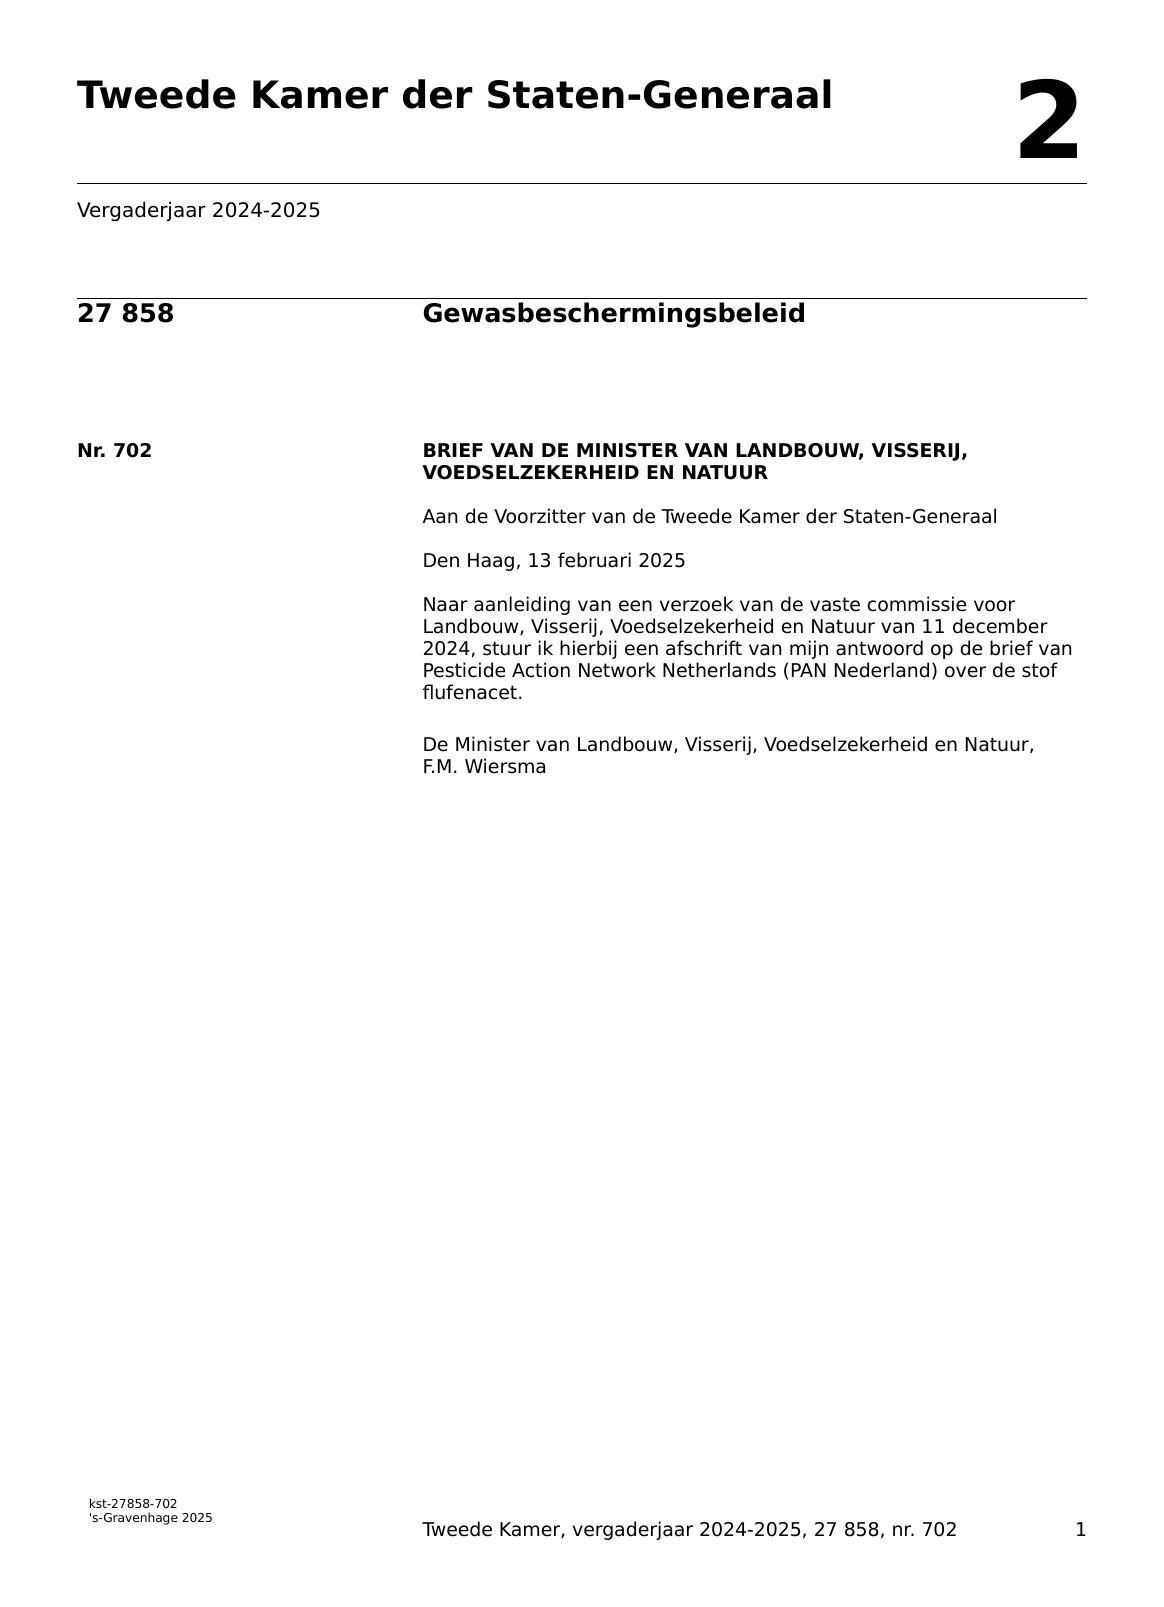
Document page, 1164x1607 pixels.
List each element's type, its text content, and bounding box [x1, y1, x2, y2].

table_cell Vergaderjaar 2024-2025 [77, 184, 1087, 298]
subtitle Nr. 702 BRIEF VAN DE MINISTER VAN LANDBOUW, VISSERIJ, VOEDSELZEKERHEID EN NATUUR [77, 440, 1087, 484]
text 's-Gravenhage 2025 [88, 1511, 323, 1525]
text Den Haag, 13 februari 2025 [422, 550, 1087, 572]
table_header 2 [886, 59, 1087, 183]
text Aan de Voorzitter van de Tweede Kamer der Staten-Generaal [422, 506, 1087, 528]
table_header Tweede Kamer der Staten-Generaal [77, 59, 886, 183]
subtitle 27 858 Gewasbeschermingsbeleid [77, 299, 1087, 329]
text Naar aanleiding van een verzoek van de vaste commissie voor Landbouw, Visserij, Voedselzekerheid en Natuur van 11 december 2024, stuur ik hierbij een afschrift van mijn antwoord op de brief van Pesticide Action Network Netherlands (PAN Nederland) over de stof flufenacet. [422, 594, 1087, 704]
text De Minister van Landbouw, Visserij, Voedselzekerheid en Natuur, F.M. Wiersma [422, 734, 1087, 778]
text kst-27858-702 [88, 1497, 323, 1511]
